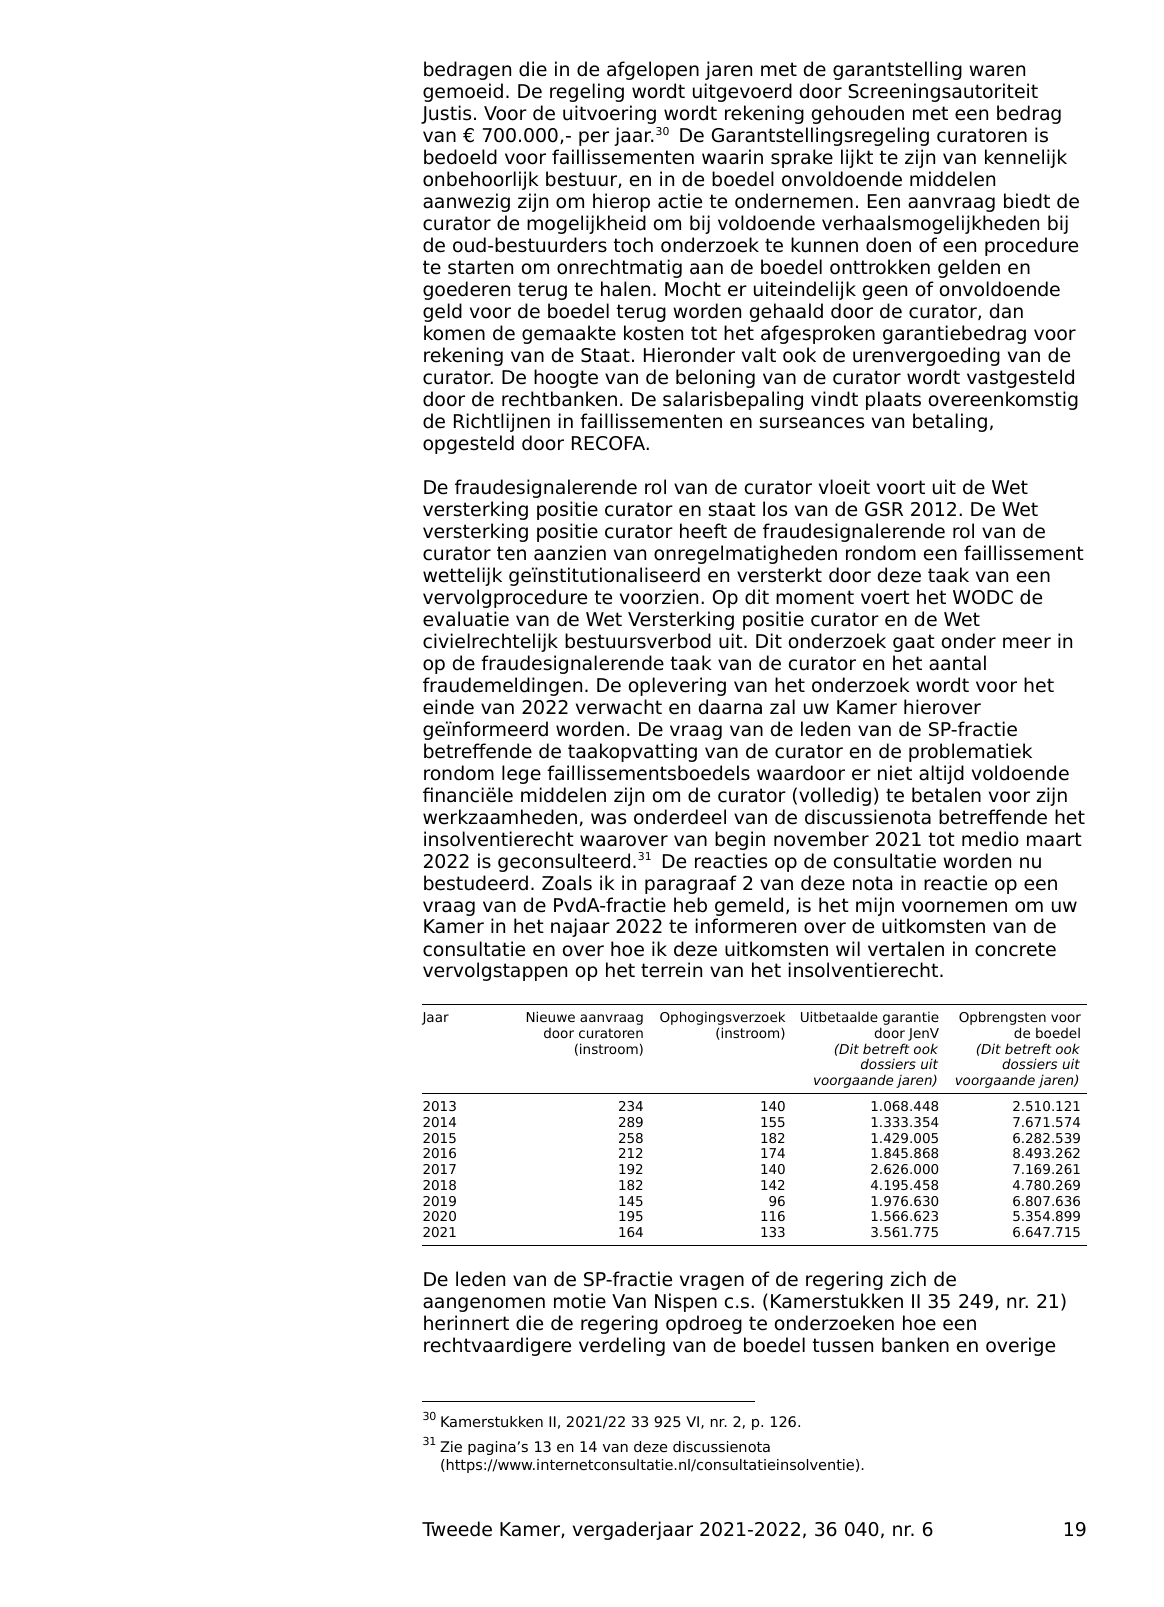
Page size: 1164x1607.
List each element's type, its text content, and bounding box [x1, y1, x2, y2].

table_cell 3.561.775 [791, 1225, 945, 1245]
text Zie pagina’s 13 en 14 van deze discussienota (https://www.internetconsultatie.nl/consultatieinsolventie). [422, 1435, 1087, 1474]
table_cell 164 [502, 1225, 649, 1245]
table_cell 2020 [422, 1209, 502, 1225]
table_cell 2019 [422, 1194, 502, 1209]
table_cell 2013 [422, 1094, 502, 1115]
text bedragen die in de afgelopen jaren met de garantstelling waren gemoeid. De regeling wordt uitgevoerd door Screeningsautoriteit Justis. Voor de uitvoering wordt rekening gehouden met een bedrag van € 700.000,- per jaar. De Garantstellingsregeling curatoren is bedoeld voor faillissementen waarin sprake lijkt te zijn van kennelijk onbehoorlijk bestuur, en in de boedel onvoldoende middelen aanwezig zijn om hierop actie te ondernemen. Een aanvraag biedt de curator de mogelijkheid om bij voldoende verhaalsmogelijkheden bij de oud-bestuurders toch onderzoek te kunnen doen of een procedure te starten om onrechtmatig aan de boedel onttrokken gelden en goederen terug te halen. Mocht er uiteindelijk geen of onvoldoende geld voor de boedel terug worden gehaald door de curator, dan komen de gemaakte kosten tot het afgesproken garantiebedrag voor rekening van de Staat. Hieronder valt ook de urenvergoeding van de curator. De hoogte van de beloning van de curator wordt vastgesteld door de rechtbanken. De salarisbepaling vindt plaats overeenkomstig de Richtlijnen in faillissementen en surseances van betaling, opgesteld door RECOFA. [422, 59, 1087, 455]
table_cell 2017 [422, 1162, 502, 1178]
table_cell 192 [502, 1162, 649, 1178]
table_cell 234 [502, 1094, 649, 1115]
text De fraudesignalerende rol van de curator vloeit voort uit de Wet versterking positie curator en staat los van de GSR 2012. De Wet versterking positie curator heeft de fraudesignalerende rol van de curator ten aanzien van onregelmatigheden rondom een faillissement wettelijk geïnstitutionaliseerd en versterkt door deze taak van een vervolgprocedure te voorzien. Op dit moment voert het WODC de evaluatie van de Wet Versterking positie curator en de Wet civielrechtelijk bestuursverbod uit. Dit onderzoek gaat onder meer in op de fraudesignalerende taak van de curator en het aantal fraudemeldingen. De oplevering van het onderzoek wordt voor het einde van 2022 verwacht en daarna zal uw Kamer hierover geïnformeerd worden. De vraag van de leden van de SP-fractie betreffende de taakopvatting van de curator en de problematiek rondom lege faillissementsboedels waardoor er niet altijd voldoende financiële middelen zijn om de curator (volledig) te betalen voor zijn werkzaamheden, was onderdeel van de discussienota betreffende het insolventierecht waarover van begin november 2021 tot medio maart 2022 is geconsulteerd. De reacties op de consultatie worden nu bestudeerd. Zoals ik in paragraaf 2 van deze nota in reactie op een vraag van de PvdA-fractie heb gemeld, is het mijn voornemen om uw Kamer in het najaar 2022 te informeren over de uitkomsten van de consultatie en over hoe ik deze uitkomsten wil vertalen in concrete vervolgstappen op het terrein van het insolventierecht. [422, 477, 1087, 982]
table_cell 5.354.899 [945, 1209, 1087, 1225]
table_cell 6.282.539 [945, 1131, 1087, 1146]
table_cell 116 [650, 1209, 791, 1225]
table_cell 1.429.005 [791, 1131, 945, 1146]
table_cell 96 [650, 1194, 791, 1209]
table_cell 142 [650, 1178, 791, 1193]
table_cell 2021 [422, 1225, 502, 1245]
table_cell 7.671.574 [945, 1115, 1087, 1131]
table_cell 6.807.636 [945, 1194, 1087, 1209]
table_header Opbrengsten voor de boedel (Dit betreft ook dossiers uit voorgaande jaren) [945, 1005, 1087, 1093]
text De leden van de SP-fractie vragen of de regering zich de aangenomen motie Van Nispen c.s. (Kamerstukken II 35 249, nr. 21) herinnert die de regering opdroeg te onderzoeken hoe een rechtvaardigere verdeling van de boedel tussen banken en overige [422, 1268, 1087, 1356]
table_cell 2016 [422, 1146, 502, 1162]
table_cell 7.169.261 [945, 1162, 1087, 1178]
table_cell 174 [650, 1146, 791, 1162]
table_header Ophogingsverzoek (instroom) [650, 1005, 791, 1093]
table_cell 2018 [422, 1178, 502, 1193]
table_cell 140 [650, 1162, 791, 1178]
table_cell 2.510.121 [945, 1094, 1087, 1115]
table_cell 195 [502, 1209, 649, 1225]
table_cell 133 [650, 1225, 791, 1245]
table_header Uitbetaalde garantie door JenV (Dit betreft ook dossiers uit voorgaande jaren) [791, 1005, 945, 1093]
table_cell 182 [502, 1178, 649, 1193]
table_cell 6.647.715 [945, 1225, 1087, 1245]
table_cell 2015 [422, 1131, 502, 1146]
table_cell 140 [650, 1094, 791, 1115]
table_cell 212 [502, 1146, 649, 1162]
table_cell 4.780.269 [945, 1178, 1087, 1193]
table_cell 1.068.448 [791, 1094, 945, 1115]
table_cell 1.976.630 [791, 1194, 945, 1209]
table_cell 258 [502, 1131, 649, 1146]
table_cell 8.493.262 [945, 1146, 1087, 1162]
table_cell 1.566.623 [791, 1209, 945, 1225]
table_cell 182 [650, 1131, 791, 1146]
table_cell 289 [502, 1115, 649, 1131]
table_cell 4.195.458 [791, 1178, 945, 1193]
table_header Jaar [422, 1005, 502, 1093]
text Kamerstukken II, 2021/22 33 925 VI, nr. 2, p. 126. [422, 1410, 1087, 1432]
table_cell 2014 [422, 1115, 502, 1131]
table_cell 145 [502, 1194, 649, 1209]
table_cell 1.845.868 [791, 1146, 945, 1162]
table_header Nieuwe aanvraag door curatoren (instroom) [502, 1005, 649, 1093]
table_cell 1.333.354 [791, 1115, 945, 1131]
table_cell 155 [650, 1115, 791, 1131]
table_cell 2.626.000 [791, 1162, 945, 1178]
